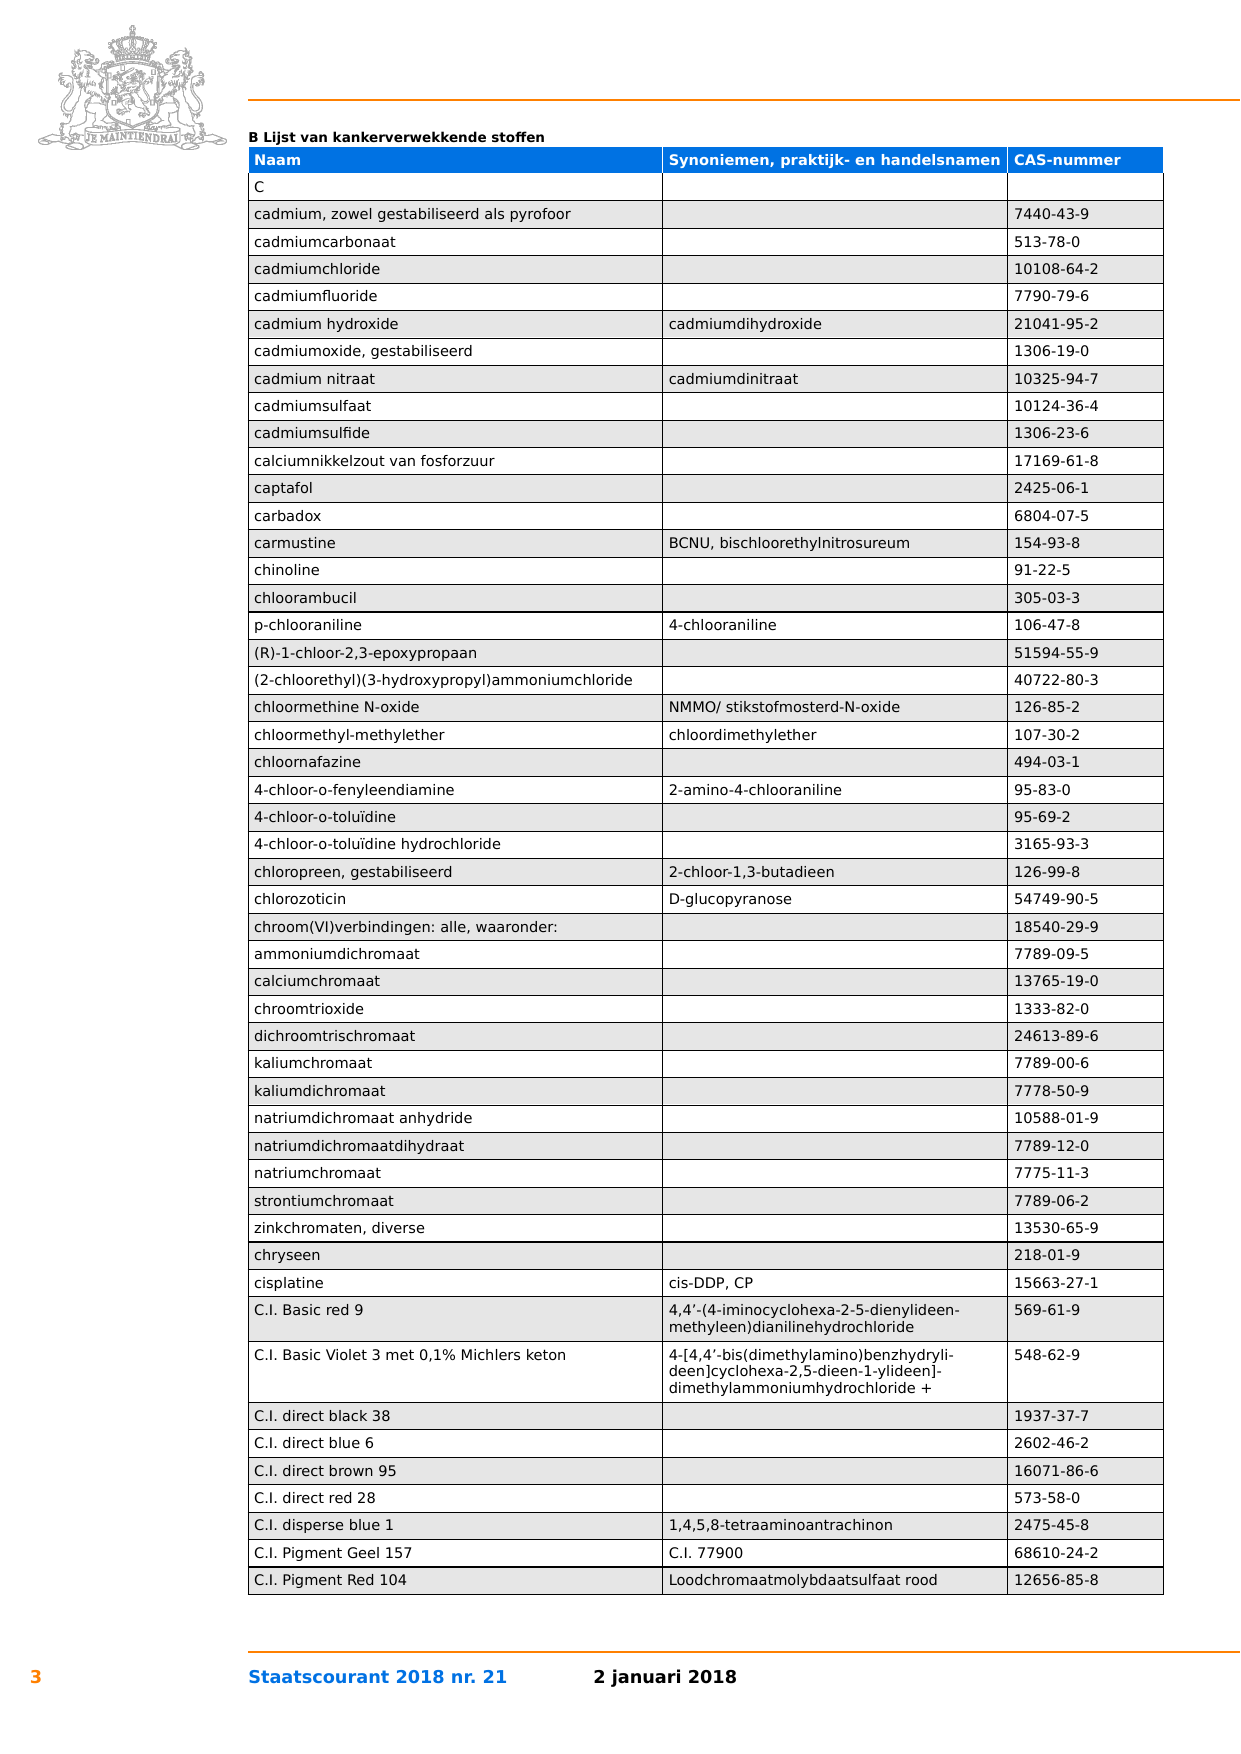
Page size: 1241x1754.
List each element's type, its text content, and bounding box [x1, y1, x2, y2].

table_cell [663, 201, 1007, 228]
table_cell [663, 585, 1007, 611]
table_cell chloormethine N-oxide [249, 695, 662, 721]
table_cell 40722-80-3 [1008, 667, 1163, 693]
table_cell 1306-19-0 [1008, 339, 1163, 365]
table_cell natriumdichromaat anhydride [249, 1106, 662, 1132]
table_cell 7789-09-5 [1008, 941, 1163, 967]
table_cell 1937-37-7 [1008, 1403, 1163, 1429]
table_cell [1008, 174, 1163, 200]
table_cell 10588-01-9 [1008, 1106, 1163, 1132]
table_cell [663, 1188, 1007, 1214]
table_cell carbadox [249, 503, 662, 529]
table_cell [663, 475, 1007, 502]
table_cell [663, 1458, 1007, 1484]
table_cell carmustine [249, 530, 662, 557]
table_cell strontiumchromaat [249, 1188, 662, 1214]
table_cell 2-amino-4-chlooraniline [663, 777, 1007, 803]
table_cell [663, 1430, 1007, 1457]
table_cell (2-chloorethyl)(3-hydroxypropyl)ammoniumchloride [249, 667, 662, 693]
table_cell 7440-43-9 [1008, 201, 1163, 228]
table_cell 1306-23-6 [1008, 421, 1163, 447]
table_cell chloropreen, gestabiliseerd [249, 859, 662, 885]
table_header B Lijst van kankerverwekkende stoffen [248, 130, 1163, 146]
table_cell [663, 667, 1007, 693]
table_cell 2425-06-1 [1008, 475, 1163, 502]
table_cell 126-85-2 [1008, 695, 1163, 721]
table_cell 13530-65-9 [1008, 1215, 1163, 1241]
table_cell 6804-07-5 [1008, 503, 1163, 529]
table_cell 4-chloor-o-fenyleendiamine [249, 777, 662, 803]
table_cell [663, 229, 1007, 255]
table_cell 494-03-1 [1008, 749, 1163, 776]
table_cell 17169-61-8 [1008, 448, 1163, 474]
table_cell CAS-nummer [1008, 147, 1163, 173]
table_cell ammoniumdichromaat [249, 941, 662, 967]
table_cell chloorambucil [249, 585, 662, 611]
table_cell [663, 1160, 1007, 1187]
table_cell [663, 1023, 1007, 1050]
table_cell [663, 1106, 1007, 1132]
table_cell C.I. 77900 [663, 1540, 1007, 1566]
table_cell 16071-86-6 [1008, 1458, 1163, 1484]
table_cell 95-83-0 [1008, 777, 1163, 803]
table_cell D-glucopyranose [663, 886, 1007, 913]
table_cell 3165-93-3 [1008, 832, 1163, 858]
table_cell [663, 393, 1007, 419]
table_cell [663, 558, 1007, 584]
table_cell 4-chloor-o-toluïdine [249, 804, 662, 831]
table_cell [663, 996, 1007, 1022]
table_cell chroom(VI)verbindingen: alle, waaronder: [249, 914, 662, 940]
table_cell [663, 1051, 1007, 1077]
table_cell cadmium nitraat [249, 366, 662, 392]
table_cell 7789-12-0 [1008, 1133, 1163, 1159]
table_cell C.I. Pigment Geel 157 [249, 1540, 662, 1566]
table_cell chloordimethylether [663, 722, 1007, 748]
table_cell C.I. direct red 28 [249, 1485, 662, 1512]
table_cell C.I. direct black 38 [249, 1403, 662, 1429]
table_cell [663, 339, 1007, 365]
table_cell [663, 941, 1007, 967]
table_cell 2602-46-2 [1008, 1430, 1163, 1457]
table_cell captafol [249, 475, 662, 502]
table_cell [663, 1243, 1007, 1269]
table_cell cisplatine [249, 1270, 662, 1296]
table_cell 1,4,5,8-tetraaminoantrachinon [663, 1513, 1007, 1539]
table_cell chloornafazine [249, 749, 662, 776]
table_cell 7790-79-6 [1008, 284, 1163, 310]
table_cell 513-78-0 [1008, 229, 1163, 255]
table_cell 4-chloor-o-toluïdine hydrochloride [249, 832, 662, 858]
table_cell 13765-19-0 [1008, 969, 1163, 995]
table_cell calciumchromaat [249, 969, 662, 995]
table_cell cadmiumsulfaat [249, 393, 662, 419]
table_cell [663, 1403, 1007, 1429]
table_cell 573-58-0 [1008, 1485, 1163, 1512]
table_cell 2475-45-8 [1008, 1513, 1163, 1539]
table_cell 305-03-3 [1008, 585, 1163, 611]
table_cell [663, 503, 1007, 529]
table_cell 10325-94-7 [1008, 366, 1163, 392]
table_cell cadmium hydroxide [249, 311, 662, 337]
table_cell [663, 1215, 1007, 1241]
table_cell 2-chloor-1,3-butadieen [663, 859, 1007, 885]
table_cell cadmiumchloride [249, 256, 662, 283]
table_cell 10108-64-2 [1008, 256, 1163, 283]
table_cell chinoline [249, 558, 662, 584]
table_cell kaliumdichromaat [249, 1078, 662, 1104]
table_cell [663, 1078, 1007, 1104]
table_cell 10124-36-4 [1008, 393, 1163, 419]
table_cell [663, 1485, 1007, 1512]
table_cell cadmiumfluoride [249, 284, 662, 310]
table_cell [663, 1133, 1007, 1159]
table_cell 91-22-5 [1008, 558, 1163, 584]
table_cell cadmiumdinitraat [663, 366, 1007, 392]
table_cell C.I. Pigment Red 104 [249, 1568, 662, 1594]
table_cell chlorozoticin [249, 886, 662, 913]
table_cell 106-47-8 [1008, 613, 1163, 639]
table_cell natriumdichromaatdihydraat [249, 1133, 662, 1159]
table_cell [663, 284, 1007, 310]
table_cell 218-01-9 [1008, 1243, 1163, 1269]
table_cell [663, 804, 1007, 831]
table_cell [663, 256, 1007, 283]
table_cell 54749-90-5 [1008, 886, 1163, 913]
table_cell 107-30-2 [1008, 722, 1163, 748]
table_cell C.I. Basic Violet 3 met 0,1% Michlers keton [249, 1342, 662, 1402]
table_cell [663, 914, 1007, 940]
table_cell Naam [249, 147, 662, 173]
table_cell chroomtrioxide [249, 996, 662, 1022]
table_cell 7789-06-2 [1008, 1188, 1163, 1214]
table_cell natriumchromaat [249, 1160, 662, 1187]
table_cell cadmiumoxide, gestabiliseerd [249, 339, 662, 365]
table_cell [663, 640, 1007, 666]
table_cell 569-61-9 [1008, 1297, 1163, 1341]
table_cell 7778-50-9 [1008, 1078, 1163, 1104]
table_cell 4-chlooraniline [663, 613, 1007, 639]
table_cell zinkchromaten, diverse [249, 1215, 662, 1241]
table_cell [663, 421, 1007, 447]
table_cell 4,4’-(4-iminocyclohexa-2-5-dienylideen­methyleen)dianilinehydrochloride [663, 1297, 1007, 1341]
table_cell C.I. direct brown 95 [249, 1458, 662, 1484]
table_cell 18540-29-9 [1008, 914, 1163, 940]
table_cell dichroomtrischromaat [249, 1023, 662, 1050]
table_cell chryseen [249, 1243, 662, 1269]
table_cell NMMO/ stikstofmosterd-N-oxide [663, 695, 1007, 721]
picture [38, 25, 227, 150]
table_cell 95-69-2 [1008, 804, 1163, 831]
table_cell C.I. disperse blue 1 [249, 1513, 662, 1539]
table_cell [663, 448, 1007, 474]
table_cell kaliumchromaat [249, 1051, 662, 1077]
table_cell 7789-00-6 [1008, 1051, 1163, 1077]
table_cell [663, 969, 1007, 995]
table_cell 51594-55-9 [1008, 640, 1163, 666]
table_cell 4-[4,4’-bis(dimethylamino)benzhydryli-deen]cyclohexa-2,5-dieen-1-ylideen]-dimethylammoniumhydrochloride + [663, 1342, 1007, 1402]
table_cell cis-DDP, CP [663, 1270, 1007, 1296]
table_cell 154-93-8 [1008, 530, 1163, 557]
table_cell C.I. Basic red 9 [249, 1297, 662, 1341]
table_cell 548-62-9 [1008, 1342, 1163, 1402]
table_cell [663, 832, 1007, 858]
table_cell Loodchromaatmolybdaatsulfaat rood [663, 1568, 1007, 1594]
table_cell 7775-11-3 [1008, 1160, 1163, 1187]
table_cell 68610-24-2 [1008, 1540, 1163, 1566]
table_cell 1333-82-0 [1008, 996, 1163, 1022]
table_cell 21041-95-2 [1008, 311, 1163, 337]
table_cell calciumnikkelzout van fosforzuur [249, 448, 662, 474]
table_cell 24613-89-6 [1008, 1023, 1163, 1050]
table_cell 12656-85-8 [1008, 1568, 1163, 1594]
table_cell cadmiumcarbonaat [249, 229, 662, 255]
table_cell [663, 749, 1007, 776]
table_cell p-chlooraniline [249, 613, 662, 639]
table_cell Synoniemen, praktijk- en handelsnamen [663, 147, 1007, 173]
table_cell chloormethyl-methylether [249, 722, 662, 748]
table_cell (R)-1-chloor-2,3-epoxypropaan [249, 640, 662, 666]
table_cell cadmiumdihydroxide [663, 311, 1007, 337]
table_cell BCNU, bischloorethylnitrosureum [663, 530, 1007, 557]
table_cell C.I. direct blue 6 [249, 1430, 662, 1457]
table_cell [663, 174, 1007, 200]
table_cell cadmiumsulfide [249, 421, 662, 447]
table_cell 15663-27-1 [1008, 1270, 1163, 1296]
table_cell C [249, 174, 662, 200]
table_cell cadmium, zowel gestabiliseerd als pyrofoor [249, 201, 662, 228]
table_cell 126-99-8 [1008, 859, 1163, 885]
